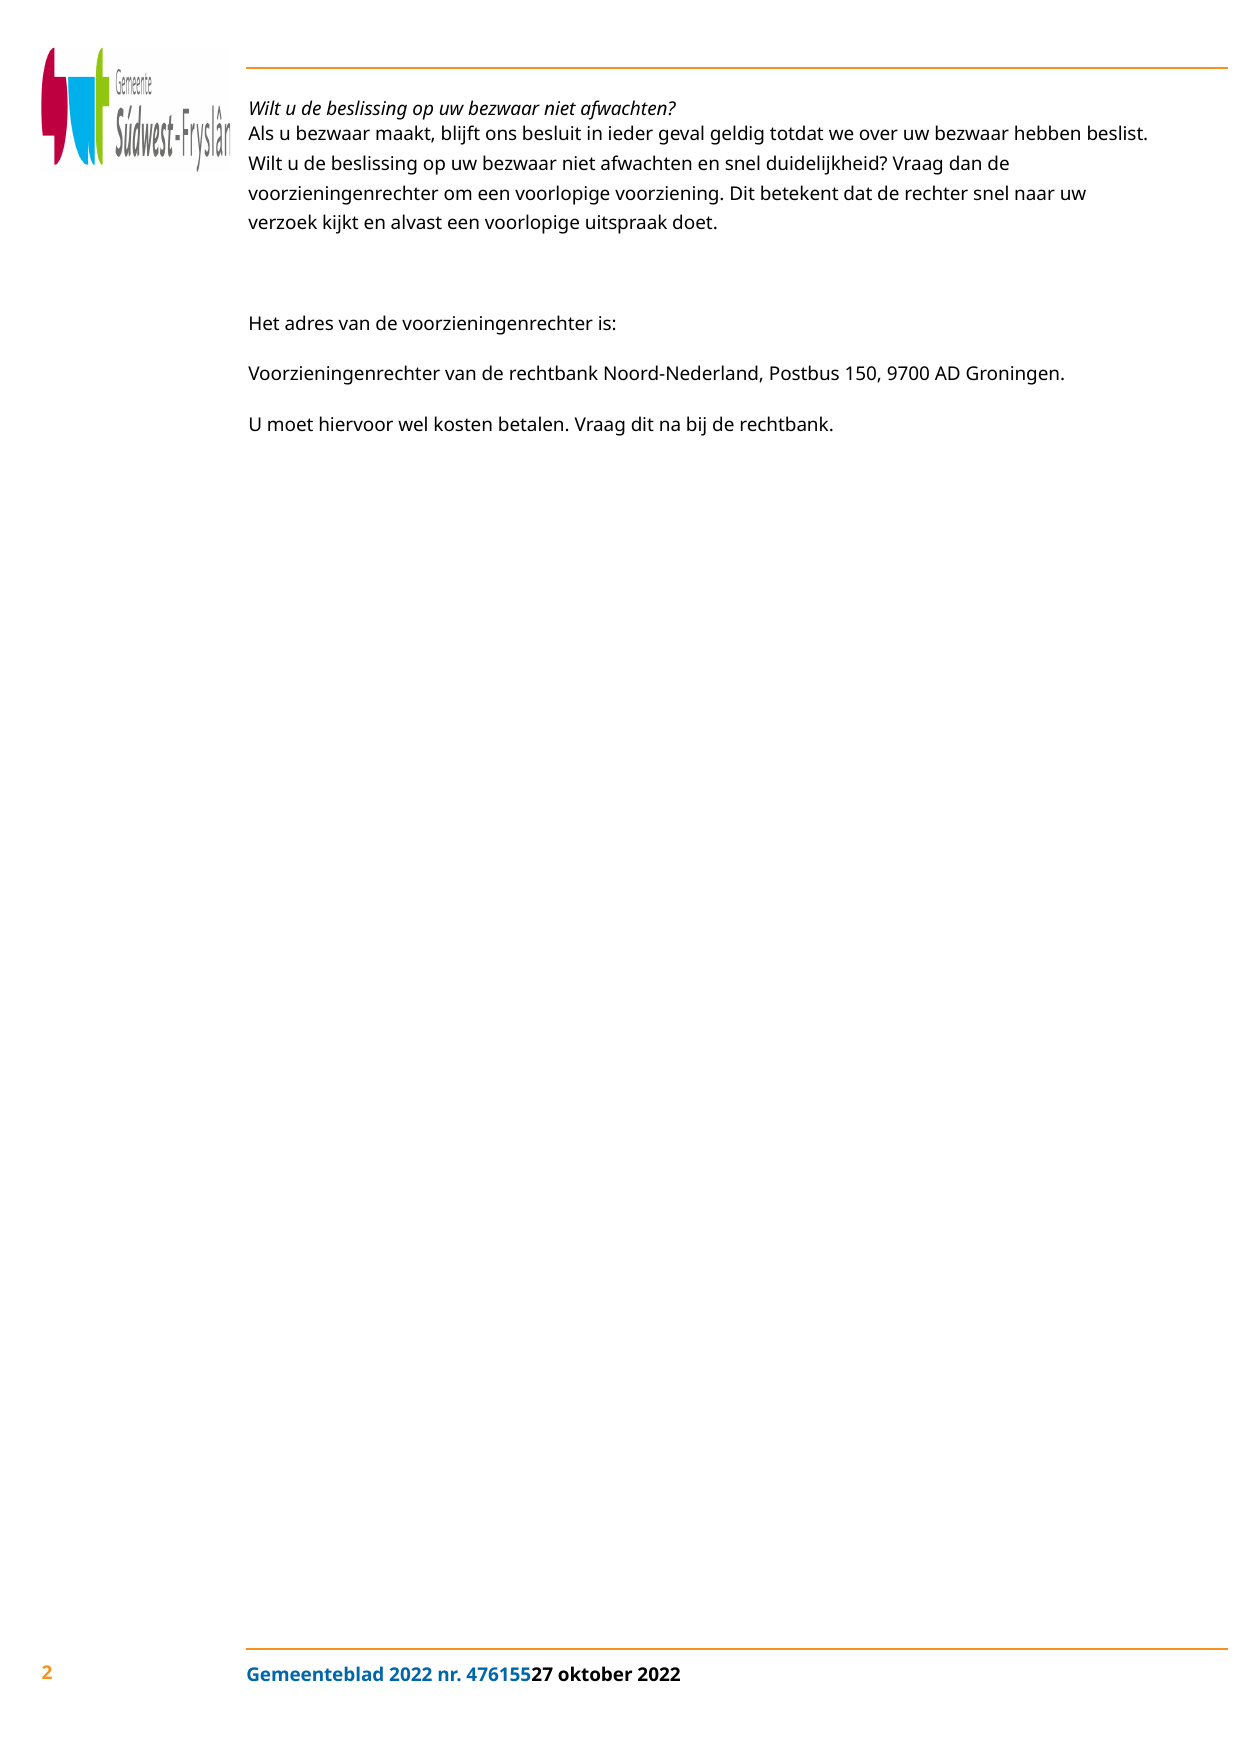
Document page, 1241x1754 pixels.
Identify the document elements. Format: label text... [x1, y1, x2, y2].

picture [41, 47, 231, 172]
text Als u bezwaar maakt, blijft ons besluit in ieder geval geldig totdat we over uw bezwaar hebben beslist. Wilt u de beslissing op uw bezwaar niet afwachten en snel duidelijkheid? Vraag dan de voorzieningenrechter om een voorlopige voorziening. Dit betekent dat de rechter snel naar uw verzoek kijkt en alvast een voorlopige uitspraak doet. [248, 121, 1152, 235]
text Voorzieningenrechter van de rechtbank Noord-Nederland, Postbus 150, 9700 AD Groningen. [248, 361, 1152, 386]
text U moet hiervoor wel kosten betalen. Vraag dit na bij de rechtbank. [248, 411, 1152, 437]
text Het adres van de voorzieningenrechter is: [248, 310, 1152, 336]
text Wilt u de beslissing op uw bezwaar niet afwachten? [248, 95, 1152, 121]
